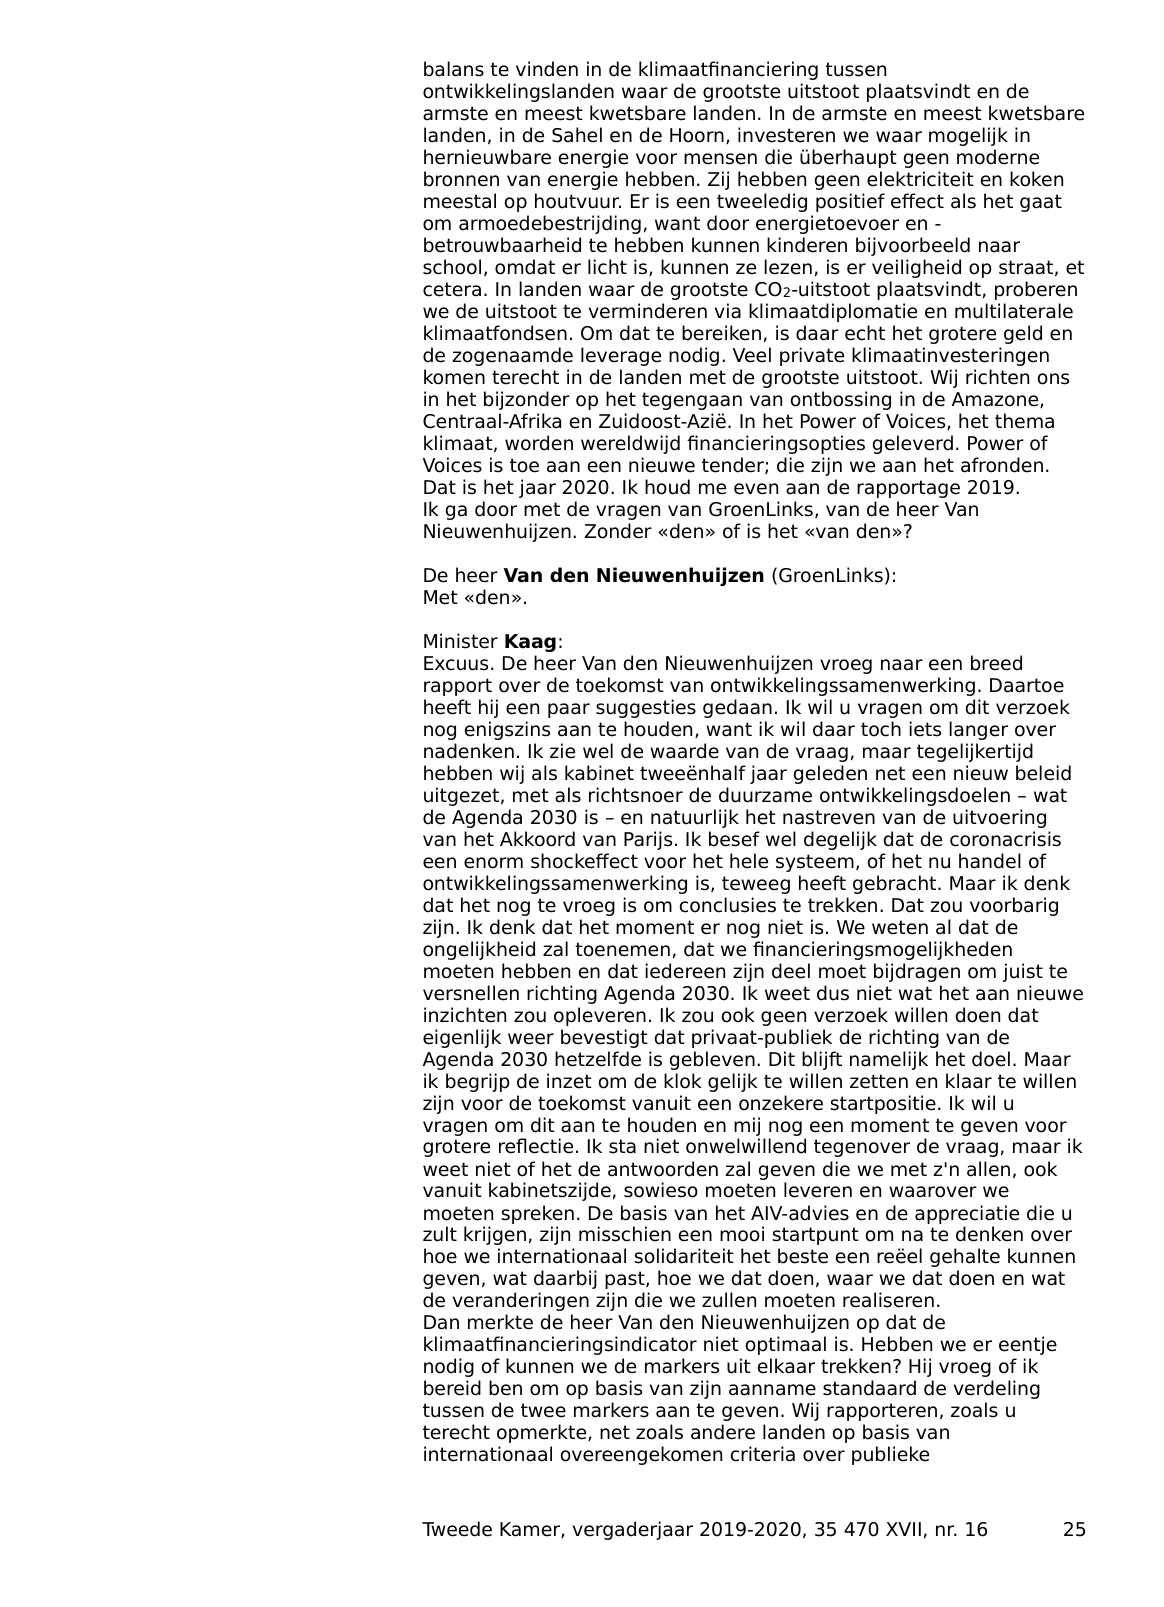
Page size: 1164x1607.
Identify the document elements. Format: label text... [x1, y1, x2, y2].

text Excuus. De heer Van den Nieuwenhuijzen vroeg naar een breed rapport over de toekomst van ontwikkelingssamenwerking. Daartoe heeft hij een paar suggesties gedaan. Ik wil u vragen om dit verzoek nog enigszins aan te houden, want ik wil daar toch iets langer over nadenken. Ik zie wel de waarde van de vraag, maar tegelijkertijd hebben wij als kabinet tweeënhalf jaar geleden net een nieuw beleid uitgezet, met als richtsnoer de duurzame ontwikkelingsdoelen – wat de Agenda 2030 is – en natuurlijk het nastreven van de uitvoering van het Akkoord van Parijs. Ik besef wel degelijk dat de coronacrisis een enorm shockeffect voor het hele systeem, of het nu handel of ontwikkelingssamenwerking is, teweeg heeft gebracht. Maar ik denk dat het nog te vroeg is om conclusies te trekken. Dat zou voorbarig zijn. Ik denk dat het moment er nog niet is. We weten al dat de ongelijkheid zal toenemen, dat we financieringsmogelijkheden moeten hebben en dat iedereen zijn deel moet bijdragen om juist te versnellen richting Agenda 2030. Ik weet dus niet wat het aan nieuwe inzichten zou opleveren. Ik zou ook geen verzoek willen doen dat eigenlijk weer bevestigt dat privaat-publiek de richting van de Agenda 2030 hetzelfde is gebleven. Dit blijft namelijk het doel. Maar ik begrijp de inzet om de klok gelijk te willen zetten en klaar te willen zijn voor de toekomst vanuit een onzekere startpositie. Ik wil u vragen om dit aan te houden en mij nog een moment te geven voor grotere reflectie. Ik sta niet onwelwillend tegenover de vraag, maar ik weet niet of het de antwoorden zal geven die we met z'n allen, ook vanuit kabinetszijde, sowieso moeten leveren en waarover we moeten spreken. De basis van het AIV-advies en de appreciatie die u zult krijgen, zijn misschien een mooi startpunt om na te denken over hoe we internationaal solidariteit het beste een reëel gehalte kunnen geven, wat daarbij past, hoe we dat doen, waar we dat doen en wat de veranderingen zijn die we zullen moeten realiseren. [422, 653, 1087, 1312]
text Dan merkte de heer Van den Nieuwenhuijzen op dat de klimaatfinancieringsindicator niet optimaal is. Hebben we er eentje nodig of kunnen we de markers uit elkaar trekken? Hij vroeg of ik bereid ben om op basis van zijn aanname standaard de verdeling tussen de twee markers aan te geven. Wij rapporteren, zoals u terecht opmerkte, net zoals andere landen op basis van internationaal overeengekomen criteria over publieke [422, 1312, 1087, 1466]
text Met «den». [422, 587, 1087, 609]
text balans te vinden in de klimaatfinanciering tussen ontwikkelingslanden waar de grootste uitstoot plaatsvindt en de armste en meest kwetsbare landen. In de armste en meest kwetsbare landen, in de Sahel en de Hoorn, investeren we waar mogelijk in hernieuwbare energie voor mensen die überhaupt geen moderne bronnen van energie hebben. Zij hebben geen elektriciteit en koken meestal op houtvuur. Er is een tweeledig positief effect als het gaat om armoedebestrijding, want door energietoevoer en -betrouwbaarheid te hebben kunnen kinderen bijvoorbeeld naar school, omdat er licht is, kunnen ze lezen, is er veiligheid op straat, et cetera. In landen waar de grootste CO2-uitstoot plaatsvindt, proberen we de uitstoot te verminderen via klimaatdiplomatie en multilaterale klimaatfondsen. Om dat te bereiken, is daar echt het grotere geld en de zogenaamde leverage nodig. Veel private klimaatinvesteringen komen terecht in de landen met de grootste uitstoot. Wij richten ons in het bijzonder op het tegengaan van ontbossing in de Amazone, Centraal-Afrika en Zuidoost-Azië. In het Power of Voices, het thema klimaat, worden wereldwijd financieringsopties geleverd. Power of Voices is toe aan een nieuwe tender; die zijn we aan het afronden. Dat is het jaar 2020. Ik houd me even aan de rapportage 2019. [422, 59, 1087, 499]
text Ik ga door met de vragen van GroenLinks, van de heer Van Nieuwenhuijzen. Zonder «den» of is het «van den»? [422, 499, 1087, 543]
text Minister Kaag: [422, 631, 1087, 653]
text De heer Van den Nieuwenhuijzen (GroenLinks): [422, 565, 1087, 587]
